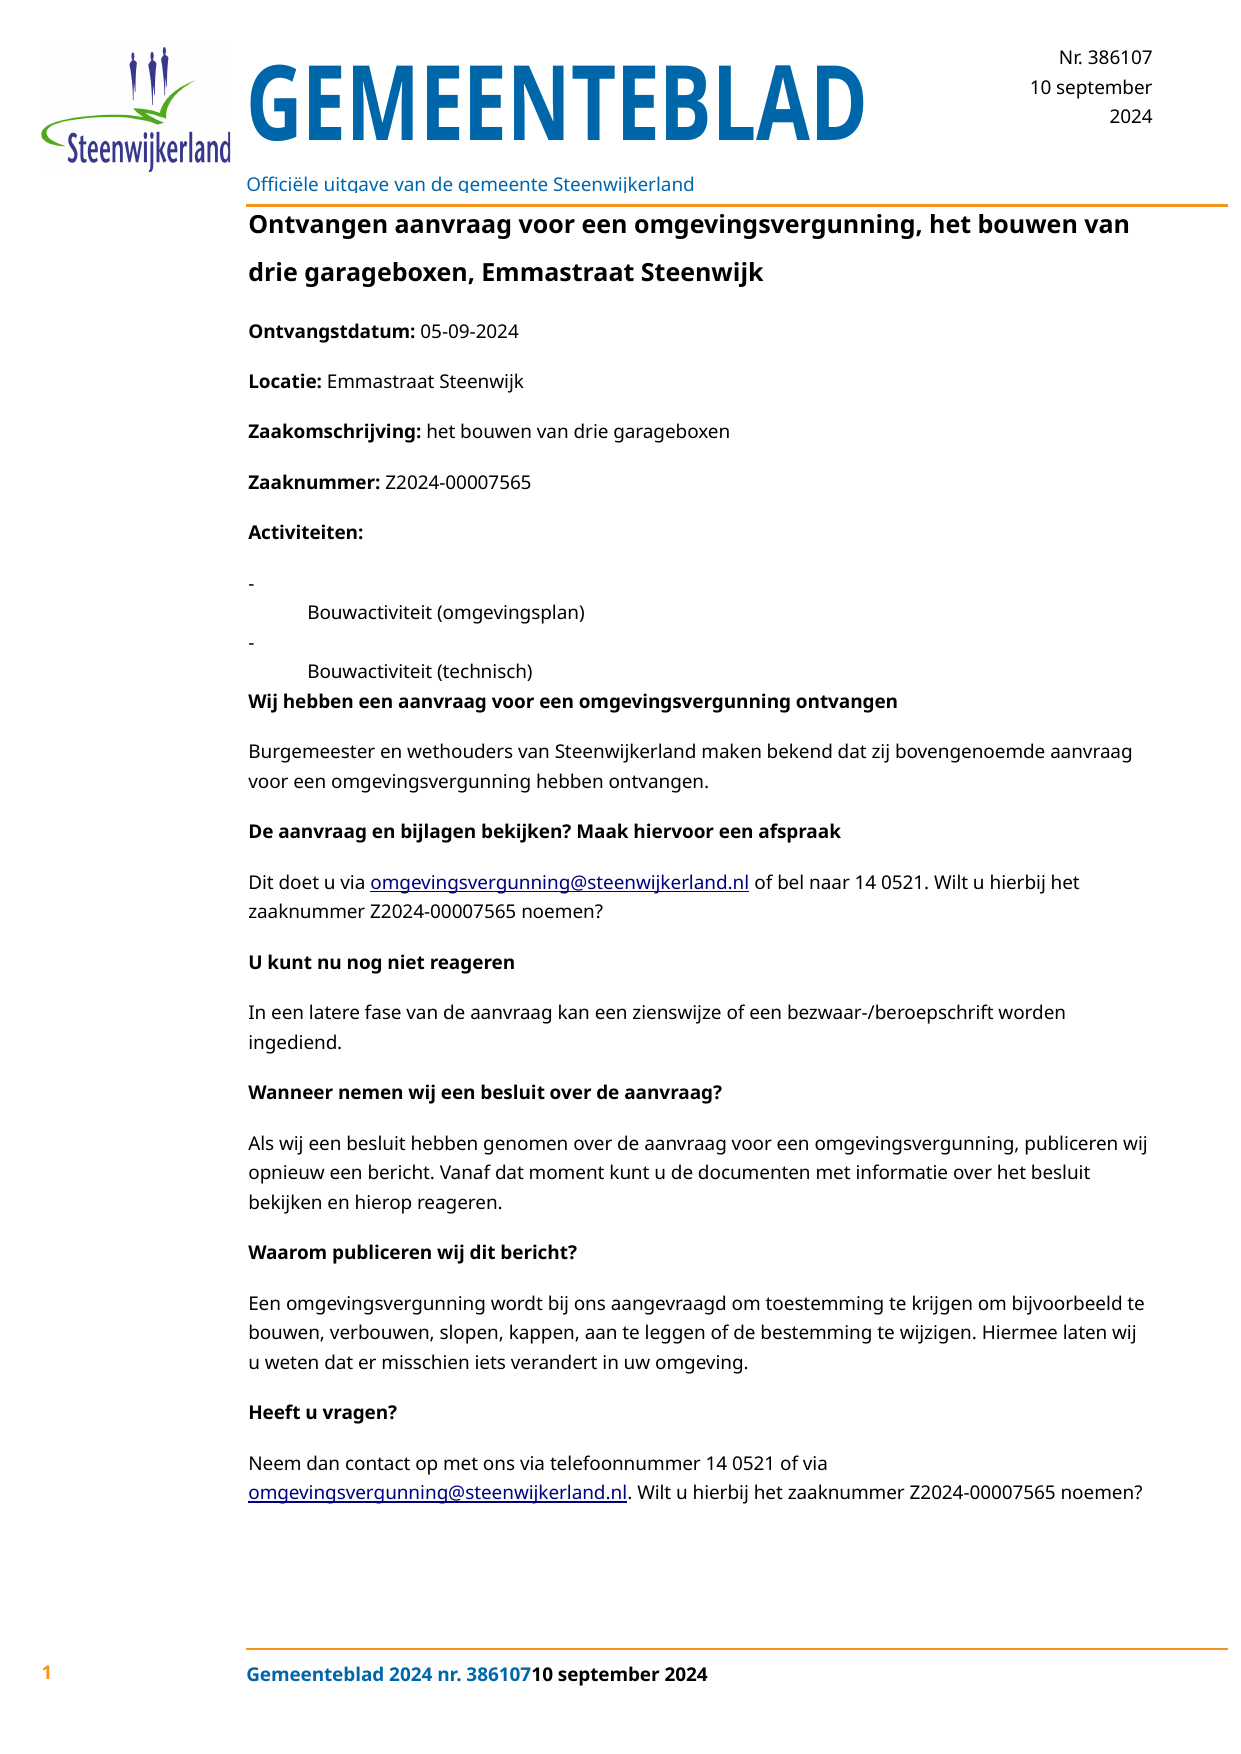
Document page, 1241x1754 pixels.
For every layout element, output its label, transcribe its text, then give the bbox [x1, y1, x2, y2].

text Wij hebben een aanvraag voor een omgevingsvergunning ontvangen [248, 688, 1152, 714]
text Waarom publiceren wij dit bericht? [248, 1239, 1152, 1265]
text Neem dan contact op met ons via telefoonnummer 14 0521 of via omgevingsvergunning@steenwijkerland.nl. Wilt u hierbij het zaaknummer Z2024-00007565 noemen? [248, 1450, 1152, 1505]
list Bouwactiviteit (omgevingsplan) [248, 599, 1152, 625]
text Ontvangstdatum: 05-09-2024 [248, 318, 1152, 344]
text De aanvraag en bijlagen bekijken? Maak hiervoor een afspraak [248, 819, 1152, 844]
text Zaaknummer: Z2024-00007565 [248, 469, 1152, 495]
text Locatie: Emmastraat Steenwijk [248, 368, 1152, 394]
text Dit doet u via omgevingsvergunning@steenwijkerland.nl of bel naar 14 0521. Wilt u hierbij het zaaknummer Z2024-00007565 noemen? [248, 869, 1152, 924]
text Heeft u vragen? [248, 1399, 1152, 1425]
text Een omgevingsvergunning wordt bij ons aangevraagd om toestemming te krijgen om bijvoorbeeld te bouwen, verbouwen, slopen, kappen, aan te leggen of de bestemming te wijzigen. Hiermee laten wij u weten dat er misschien iets verandert in uw omgeving. [248, 1290, 1152, 1375]
picture [41, 47, 231, 172]
text Als wij een besluit hebben genomen over de aanvraag voor een omgevingsvergunning, publiceren wij opnieuw een bericht. Vanaf dat moment kunt u de documenten met informatie over het besluit bekijken en hierop reageren. [248, 1130, 1152, 1215]
text Zaakomschrijving: het bouwen van drie garageboxen [248, 419, 1152, 444]
text In een latere fase van de aanvraag kan een zienswijze of een bezwaar-/beroepschrift worden ingediend. [248, 999, 1152, 1055]
text Burgemeester en wethouders van Steenwijkerland maken bekend dat zij bovengenoemde aanvraag voor een omgevingsvergunning hebben ontvangen. [248, 739, 1152, 794]
list Bouwactiviteit (technisch) [248, 659, 1152, 684]
text Wanneer nemen wij een besluit over de aanvraag? [248, 1079, 1152, 1105]
text Activiteiten: [248, 519, 1152, 545]
text Ontvangen aanvraag voor een omgevingsvergunning, het bouwen van drie garageboxen, Emmastraat Steenwijk [248, 207, 1152, 288]
text U kunt nu nog niet reageren [248, 949, 1152, 975]
